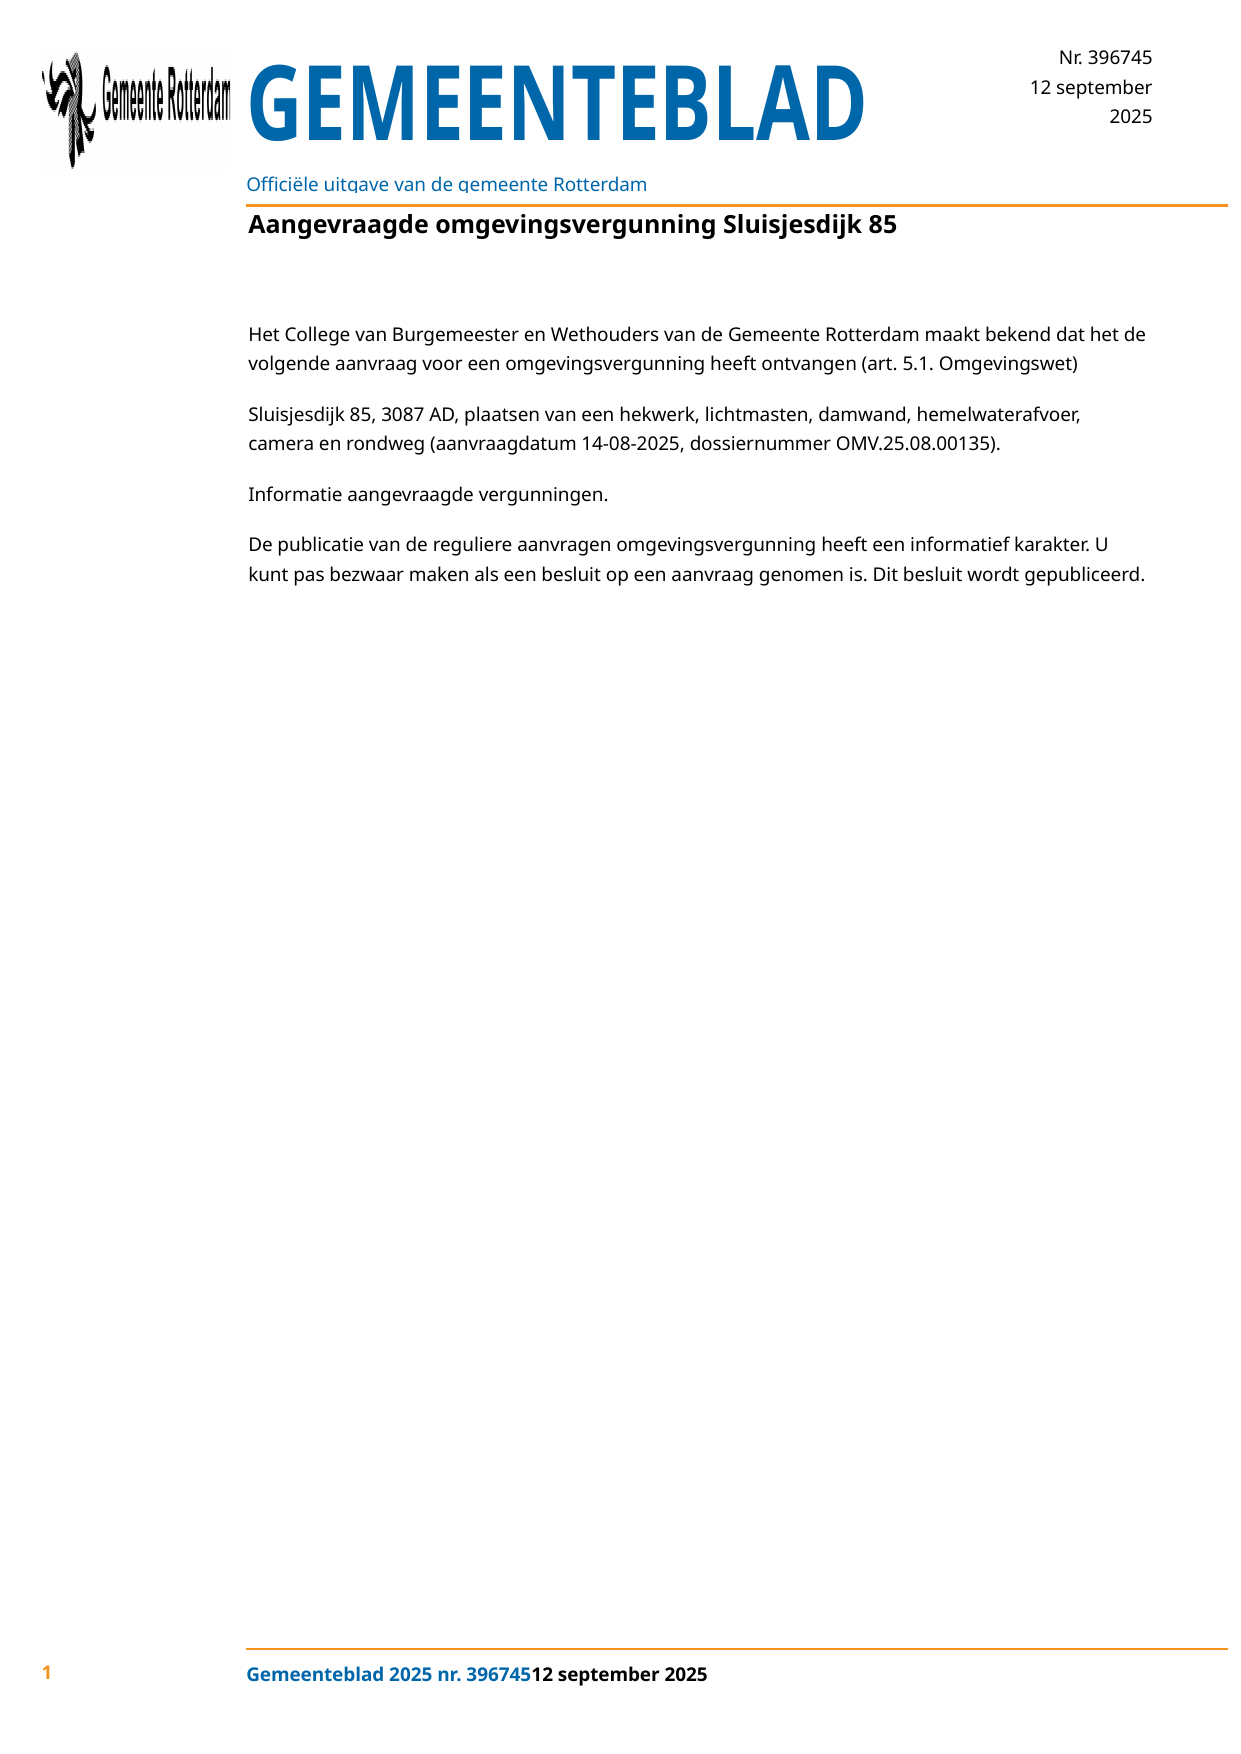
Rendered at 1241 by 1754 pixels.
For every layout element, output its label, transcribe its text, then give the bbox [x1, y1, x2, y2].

text Informatie aangevraagde vergunningen. [248, 481, 1152, 506]
text Sluisjesdijk 85, 3087 AD, plaatsen van een hekwerk, lichtmasten, damwand, hemelwaterafvoer, camera en rondweg (aanvraagdatum 14-08-2025, dossiernummer OMV.25.08.00135). [248, 401, 1152, 456]
text Aangevraagde omgevingsvergunning Sluisjesdijk 85 [248, 207, 1152, 241]
picture [41, 47, 231, 172]
text Het College van Burgemeester en Wethouders van de Gemeente Rotterdam maakt bekend dat het de volgende aanvraag voor een omgevingsvergunning heeft ontvangen (art. 5.1. Omgevingswet) [248, 321, 1152, 376]
text De publicatie van de reguliere aanvragen omgevingsvergunning heeft een informatief karakter. U kunt pas bezwaar maken als een besluit op een aanvraag genomen is. Dit besluit wordt gepubliceerd. [248, 531, 1152, 586]
